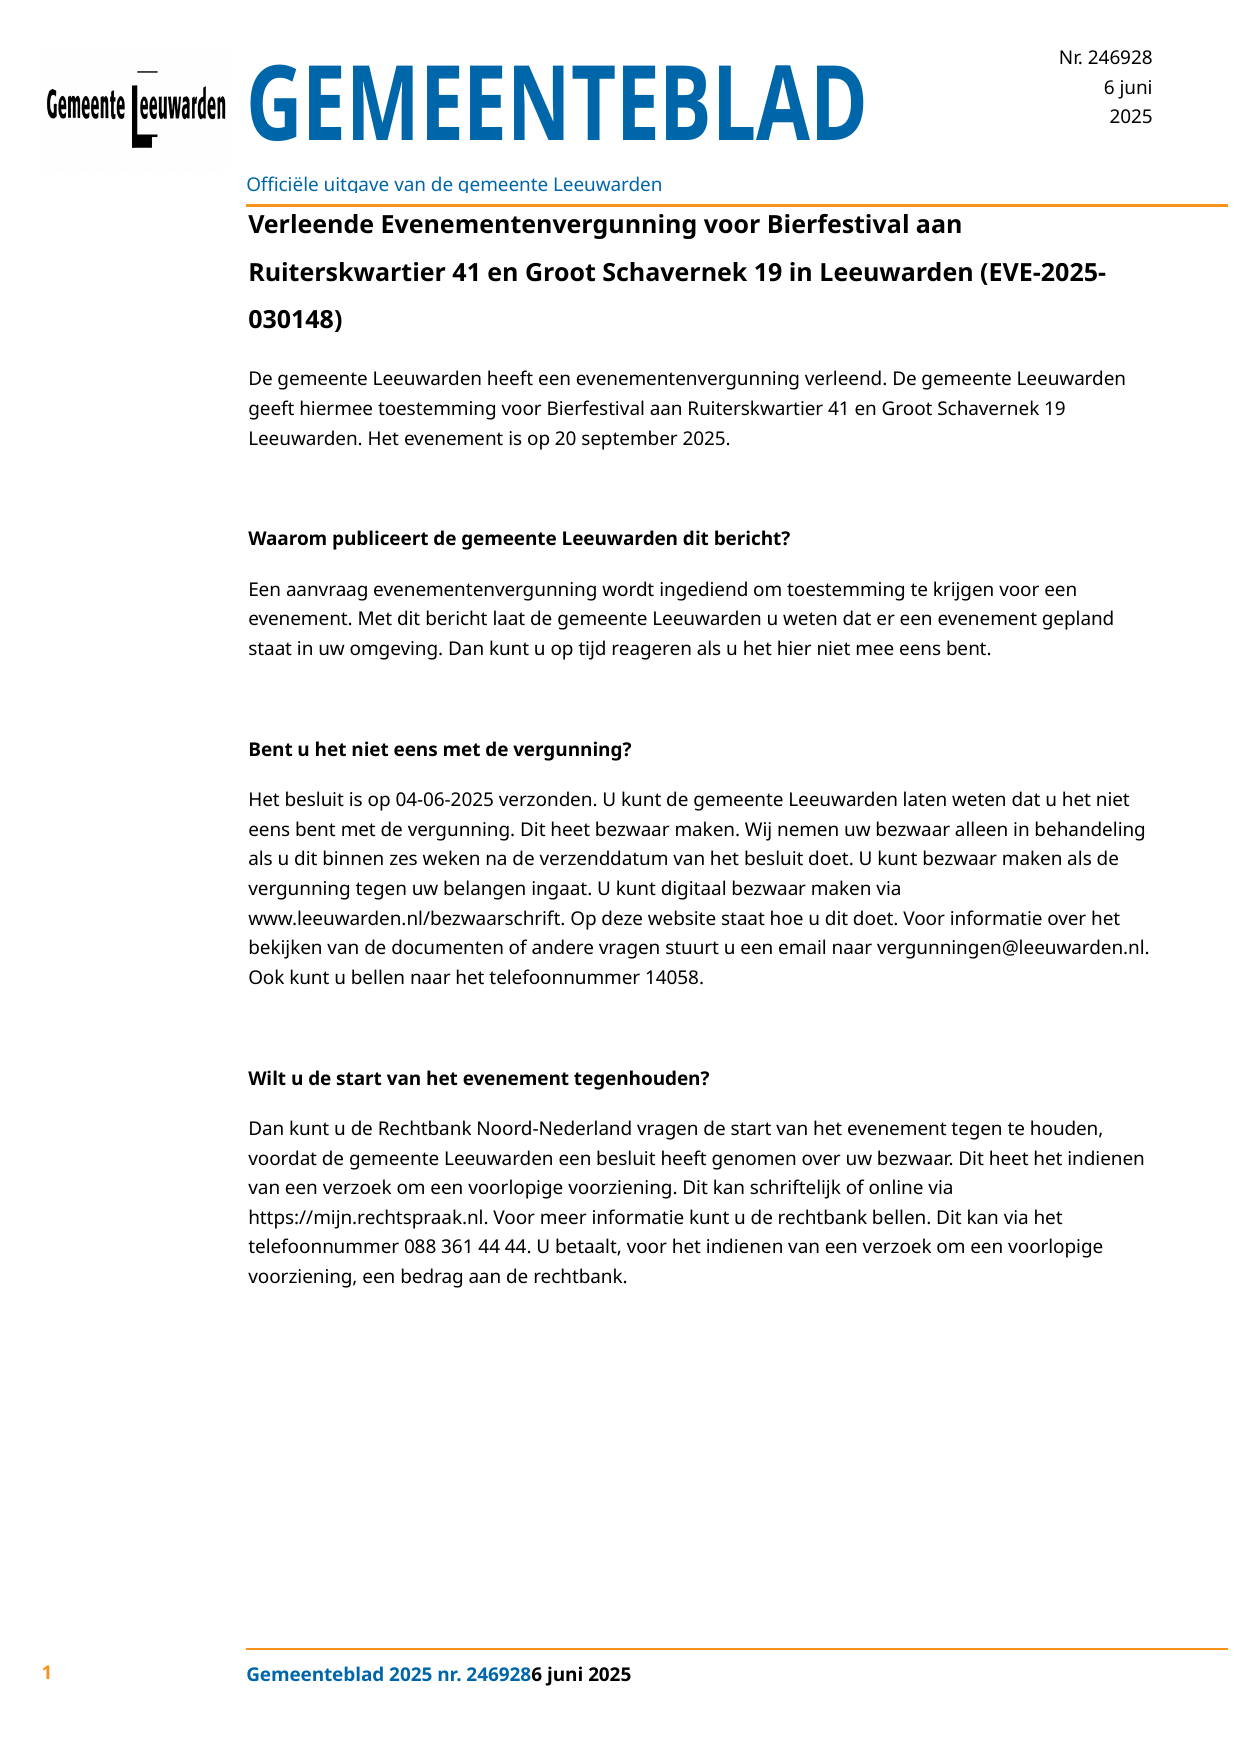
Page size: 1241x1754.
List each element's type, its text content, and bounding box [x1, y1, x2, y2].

text De gemeente Leeuwarden heeft een evenementenvergunning verleend. De gemeente Leeuwarden geeft hiermee toestemming voor Bierfestival aan Ruiterskwartier 41 en Groot Schavernek 19 Leeuwarden. Het evenement is op 20 september 2025. [248, 366, 1152, 450]
text Dan kunt u de Rechtbank Noord-Nederland vragen de start van het evenement tegen te houden, voordat de gemeente Leeuwarden een besluit heeft genomen over uw bezwaar. Dit heet het indienen van een verzoek om een voorlopige voorziening. Dit kan schriftelijk of online via https://mijn.rechtspraak.nl. Voor meer informatie kunt u de rechtbank bellen. Dit kan via het telefoonnummer 088 361 44 44. U betaalt, voor het indienen van een verzoek om een voorlopige voorziening, een bedrag aan de rechtbank. [248, 1115, 1152, 1289]
text Het besluit is op 04-06-2025 verzonden. U kunt de gemeente Leeuwarden laten weten dat u het niet eens bent met de vergunning. Dit heet bezwaar maken. Wij nemen uw bezwaar alleen in behandeling als u dit binnen zes weken na de verzenddatum van het besluit doet. U kunt bezwaar maken als de vergunning tegen uw belangen ingaat. U kunt digitaal bezwaar maken via www.leeuwarden.nl/bezwaarschrift. Op deze website staat hoe u dit doet. Voor informatie over het bekijken van de documenten of andere vragen stuurt u een email naar vergunningen@leeuwarden.nl. Ook kunt u bellen naar het telefoonnummer 14058. [248, 786, 1152, 989]
text Bent u het niet eens met de vergunning? [248, 736, 1152, 762]
text Wilt u de start van het evenement tegenhouden? [248, 1065, 1152, 1090]
text Waarom publiceert de gemeente Leeuwarden dit bericht? [248, 526, 1152, 551]
text Verleende Evenementenvergunning voor Bierfestival aan Ruiterskwartier 41 en Groot Schavernek 19 in Leeuwarden (EVE-2025-030148) [248, 207, 1152, 336]
text Een aanvraag evenementenvergunning wordt ingediend om toestemming te krijgen voor een evenement. Met dit bericht laat de gemeente Leeuwarden u weten dat er een evenement gepland staat in uw omgeving. Dan kunt u op tijd reageren als u het hier niet mee eens bent. [248, 576, 1152, 661]
picture [41, 47, 231, 172]
